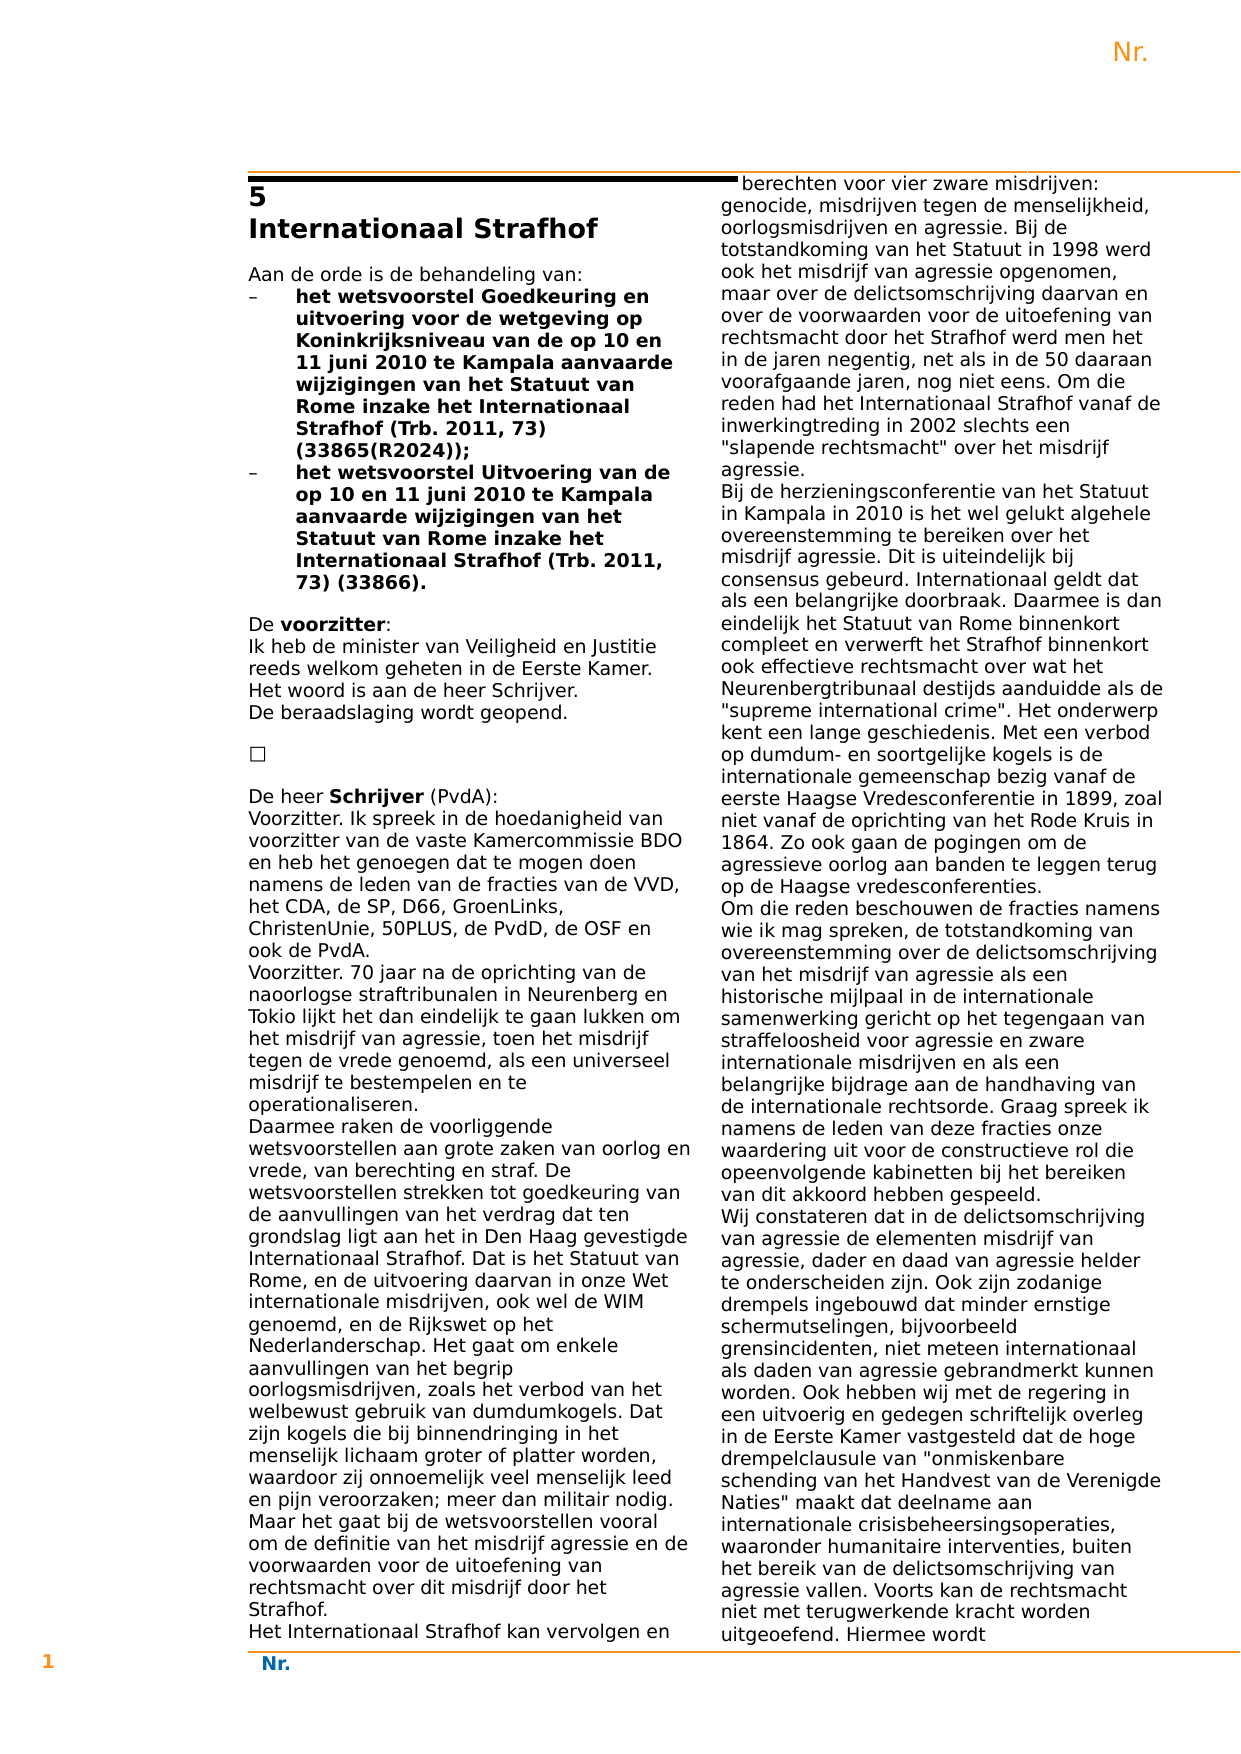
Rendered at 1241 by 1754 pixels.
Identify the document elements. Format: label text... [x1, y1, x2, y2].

text Voorzitter. 70 jaar na de oprichting van de naoorlogse straftribunalen in Neurenberg en Tokio lijkt het dan eindelijk te gaan lukken om het misdrijf van agressie, toen het misdrijf tegen de vrede genoemd, als een universeel misdrijf te bestempelen en te operationaliseren. [248, 962, 691, 1116]
text Aan de orde is de behandeling van: [248, 264, 691, 286]
text De heer Schrijver (PvdA): [248, 786, 691, 808]
text Bij de herzieningsconferentie van het Statuut in Kampala in 2010 is het wel gelukt algehele overeenstemming te bereiken over het misdrijf agressie. Dit is uiteindelijk bij consensus gebeurd. Internationaal geldt dat als een belangrijke doorbraak. Daarmee is dan eindelijk het Statuut van Rome binnenkort compleet en verwerft het Strafhof binnenkort ook effectieve rechtsmacht over wat het Neurenbergtribunaal destijds aanduidde als de "supreme international crime". Het onderwerp kent een lange geschiedenis. Met een verbod op dumdum- en soortgelijke kogels is de internationale gemeenschap bezig vanaf de eerste Haagse Vredesconferentie in 1899, zoal niet vanaf de oprichting van het Rode Kruis in 1864. Zo ook gaan de pogingen om de agressieve oorlog aan banden te leggen terug op de Haagse vredesconferenties. [721, 481, 1163, 898]
text Voorzitter. Ik spreek in de hoedanigheid van voorzitter van de vaste Kamercommissie BDO en heb het genoegen dat te mogen doen namens de leden van de fracties van de VVD, het CDA, de SP, D66, GroenLinks, ChristenUnie, 50PLUS, de PvdD, de OSF en ook de PvdA. [248, 808, 691, 962]
text Ik heb de minister van Veiligheid en Justitie reeds welkom geheten in de Eerste Kamer. [248, 636, 691, 680]
text De voorzitter: [248, 614, 691, 636]
text Het woord is aan de heer Schrijver. [248, 680, 691, 702]
text Om die reden beschouwen de fracties namens wie ik mag spreken, de totstandkoming van overeenstemming over de delictsomschrijving van het misdrijf van agressie als een historische mijlpaal in de internationale samenwerking gericht op het tegengaan van straffeloosheid voor agressie en zware internationale misdrijven en als een belangrijke bijdrage aan de handhaving van de internationale rechtsorde. Graag spreek ik namens de leden van deze fracties onze waardering uit voor de constructieve rol die opeenvolgende kabinetten bij het bereiken van dit akkoord hebben gespeeld. [721, 898, 1163, 1206]
text Wij constateren dat in de delictsomschrijving van agressie de elementen misdrijf van agressie, dader en daad van agressie helder te onderscheiden zijn. Ook zijn zodanige drempels ingebouwd dat minder ernstige schermutselingen, bijvoorbeeld grensincidenten, niet meteen internationaal als daden van agressie gebrandmerkt kunnen worden. Ook hebben wij met de regering in een uitvoerig en gedegen schriftelijk overleg in de Eerste Kamer vastgesteld dat de hoge drempelclausule van "onmiskenbare schending van het Handvest van de Verenigde Naties" maakt dat deelname aan internationale crisisbeheersingsoperaties, waaronder humanitaire interventies, buiten het bereik van de delictsomschrijving van agressie vallen. Voorts kan de rechtsmacht niet met terugwerkende kracht worden uitgeoefend. Hiermee wordt [721, 1206, 1163, 1645]
text De beraadslaging wordt geopend. [248, 702, 691, 724]
text ⬜ [248, 744, 691, 766]
text berechten voor vier zware misdrijven: genocide, misdrijven tegen de menselijkheid, oorlogsmisdrijven en agressie. Bij de totstandkoming van het Statuut in 1998 werd ook het misdrijf van agressie opgenomen, maar over de delictsomschrijving daarvan en over de voorwaarden voor de uitoefening van rechtsmacht door het Strafhof werd men het in de jaren negentig, net als in de 50 daaraan voorafgaande jaren, nog niet eens. Om die reden had het Internationaal Strafhof vanaf de inwerkingtreding in 2002 slechts een "slapende rechtsmacht" over het misdrijf agressie. [721, 173, 1163, 481]
list het wetsvoorstel Goedkeuring en uitvoering voor de wetgeving op Koninkrijksniveau van de op 10 en 11 juni 2010 te Kampala aanvaarde wijzigingen van het Statuut van Rome inzake het Internationaal Strafhof (Trb. 2011, 73) (33865(R2024)); [248, 286, 691, 462]
text Het Internationaal Strafhof kan vervolgen en [248, 1621, 691, 1643]
title 5 Internationaal Strafhof [248, 182, 691, 244]
list het wetsvoorstel Uitvoering van de op 10 en 11 juni 2010 te Kampala aanvaarde wijzigingen van het Statuut van Rome inzake het Internationaal Strafhof (Trb. 2011, 73) (33866). [248, 462, 691, 594]
text Daarmee raken de voorliggende wetsvoorstellen aan grote zaken van oorlog en vrede, van berechting en straf. De wetsvoorstellen strekken tot goedkeuring van de aanvullingen van het verdrag dat ten grondslag ligt aan het in Den Haag gevestigde Internationaal Strafhof. Dat is het Statuut van Rome, en de uitvoering daarvan in onze Wet internationale misdrijven, ook wel de WIM genoemd, en de Rijkswet op het Nederlanderschap. Het gaat om enkele aanvullingen van het begrip oorlogsmisdrijven, zoals het verbod van het welbewust gebruik van dumdumkogels. Dat zijn kogels die bij binnendringing in het menselijk lichaam groter of platter worden, waardoor zij onnoemelijk veel menselijk leed en pijn veroorzaken; meer dan militair nodig. Maar het gaat bij de wetsvoorstellen vooral om de definitie van het misdrijf agressie en de voorwaarden voor de uitoefening van rechtsmacht over dit misdrijf door het Strafhof. [248, 1116, 691, 1621]
